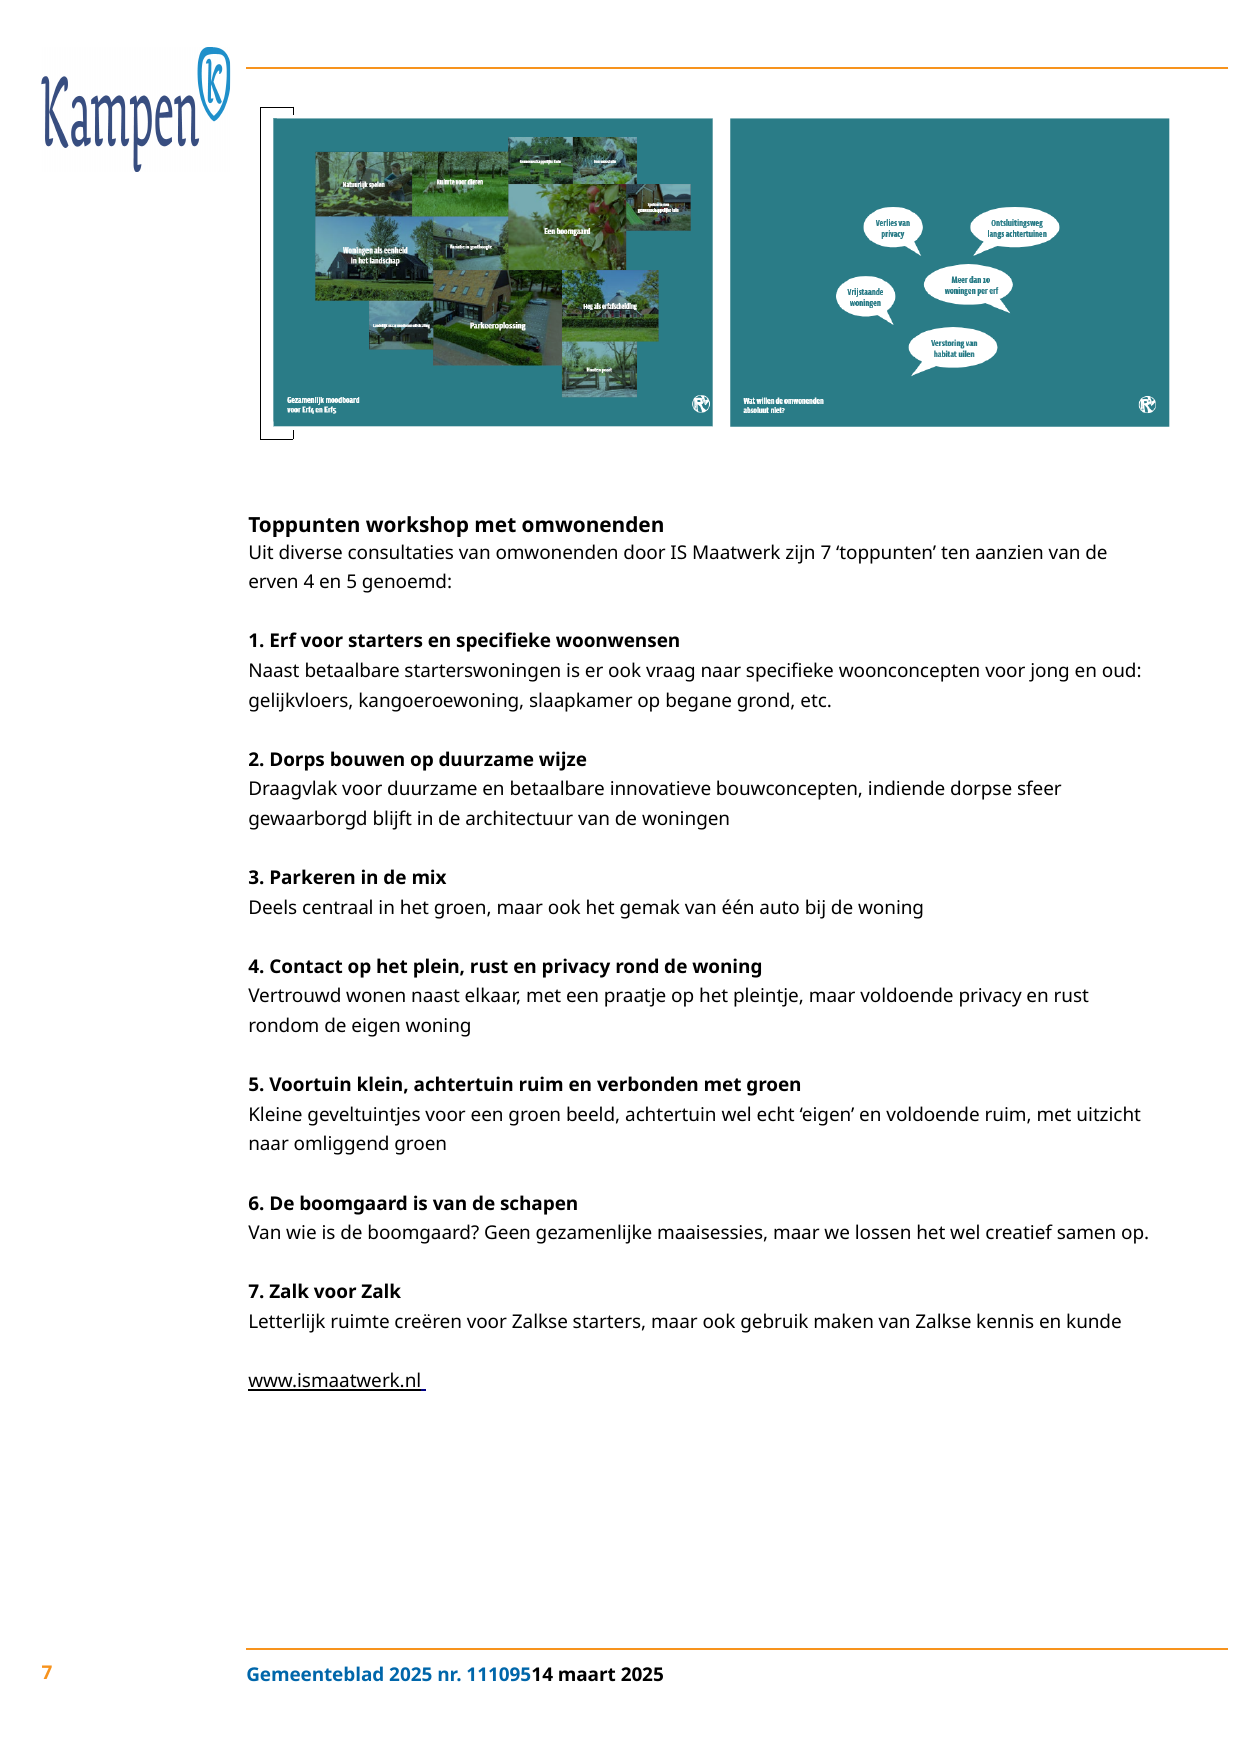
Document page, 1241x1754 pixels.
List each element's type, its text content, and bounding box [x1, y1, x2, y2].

text Letterlijk ruimte creëren voor Zalkse starters, maar ook gebruik maken van Zalkse kennis en kunde [248, 1308, 1152, 1334]
text Draagvlak voor duurzame en betaalbare innovatieve bouwconcepten, indiende dorpse sfeer gewaarborgd blijft in de architectuur van de woningen [248, 776, 1152, 831]
text 4. Contact op het plein, rust en privacy rond de woning [248, 953, 1152, 979]
text www.ismaatwerk.nl [248, 1367, 1152, 1393]
picture [41, 47, 231, 172]
text Deels centraal in het groen, maar ook het gemak van één auto bij de woning [248, 894, 1152, 920]
text 7. Zalk voor Zalk [248, 1278, 1152, 1304]
text Vertrouwd wonen naast elkaar, met een praatje op het pleintje, maar voldoende privacy en rust rondom de eigen woning [248, 983, 1152, 1038]
text 2. Dorps bouwen op duurzame wijze [248, 746, 1152, 772]
picture [268, 115, 1173, 430]
text Van wie is de boomgaard? Geen gezamenlijke maaisessies, maar we lossen het wel creatief samen op. [248, 1219, 1152, 1245]
text Uit diverse consultaties van omwonenden door IS Maatwerk zijn 7 ‘toppunten’ ten aanzien van de erven 4 en 5 genoemd: [248, 539, 1152, 594]
text 1. Erf voor starters en specifieke woonwensen [248, 628, 1152, 653]
text Naast betaalbare starterswoningen is er ook vraag naar specifieke woonconcepten voor jong en oud: gelijkvloers, kangoeroewoning, slaapkamer op begane grond, etc. [248, 657, 1152, 713]
text Kleine geveltuintjes voor een groen beeld, achtertuin wel echt ‘eigen’ en voldoende ruim, met uitzicht naar omliggend groen [248, 1101, 1152, 1156]
text 3. Parkeren in de mix [248, 864, 1152, 890]
text 6. De boomgaard is van de schapen [248, 1190, 1152, 1216]
text Toppunten workshop met omwonenden [248, 511, 1152, 539]
text 5. Voortuin klein, achtertuin ruim en verbonden met groen [248, 1071, 1152, 1097]
